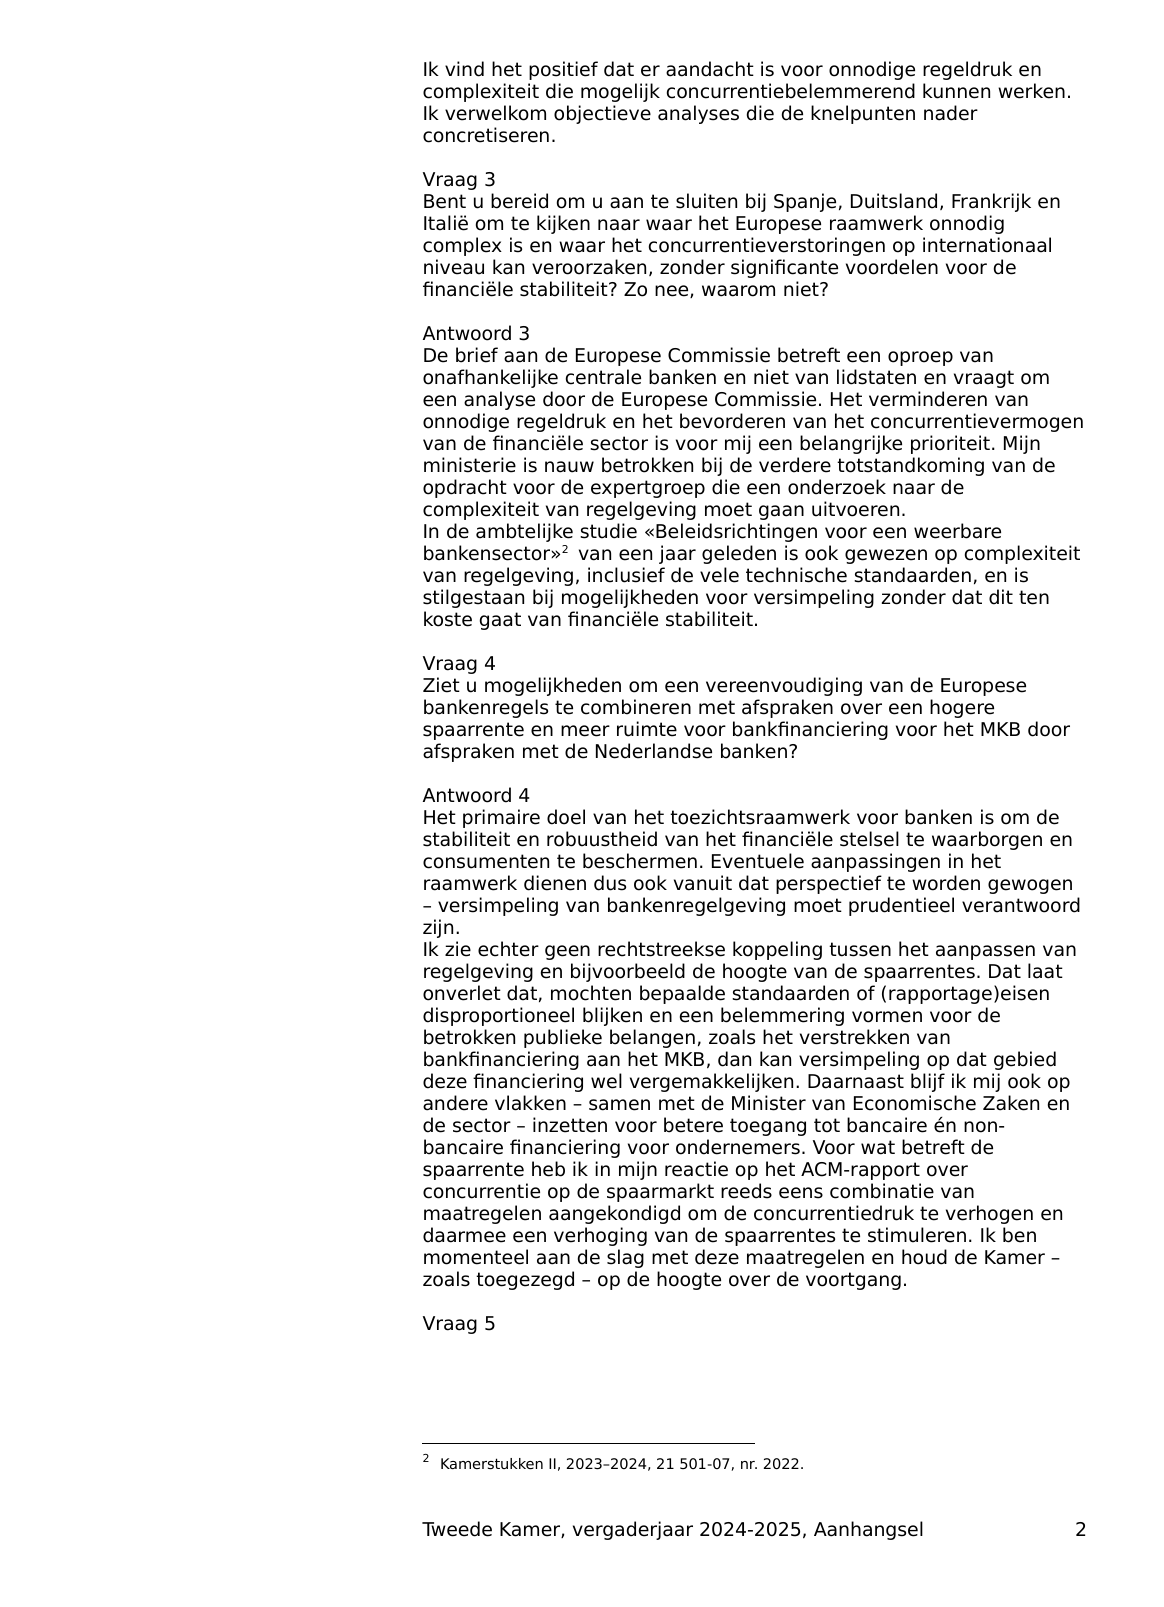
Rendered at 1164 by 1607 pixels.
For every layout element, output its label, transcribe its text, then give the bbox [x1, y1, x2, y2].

text De brief aan de Europese Commissie betreft een oproep van onafhankelijke centrale banken en niet van lidstaten en vraagt om een analyse door de Europese Commissie. Het verminderen van onnodige regeldruk en het bevorderen van het concurrentievermogen van de financiële sector is voor mij een belangrijke prioriteit. Mijn ministerie is nauw betrokken bij de verdere totstandkoming van de opdracht voor de expertgroep die een onderzoek naar de complexiteit van regelgeving moet gaan uitvoeren. [422, 345, 1087, 521]
text Kamerstukken II, 2023–2024, 21 501-07, nr. 2022. [422, 1452, 1087, 1474]
text Vraag 4 [422, 653, 1087, 675]
text Ziet u mogelijkheden om een vereenvoudiging van de Europese bankenregels te combineren met afspraken over een hogere spaarrente en meer ruimte voor bankfinanciering voor het MKB door afspraken met de Nederlandse banken? [422, 675, 1087, 763]
text Antwoord 4 [422, 785, 1087, 807]
text In de ambtelijke studie «Beleidsrichtingen voor een weerbare bankensector» van een jaar geleden is ook gewezen op complexiteit van regelgeving, inclusief de vele technische standaarden, en is stilgestaan bij mogelijkheden voor versimpeling zonder dat dit ten koste gaat van financiële stabiliteit. [422, 521, 1087, 631]
text Ik vind het positief dat er aandacht is voor onnodige regeldruk en complexiteit die mogelijk concurrentiebelemmerend kunnen werken. Ik verwelkom objectieve analyses die de knelpunten nader concretiseren. [422, 59, 1087, 147]
text Antwoord 3 [422, 323, 1087, 345]
text Ik zie echter geen rechtstreekse koppeling tussen het aanpassen van regelgeving en bijvoorbeeld de hoogte van de spaarrentes. Dat laat onverlet dat, mochten bepaalde standaarden of (rapportage)eisen disproportioneel blijken en een belemmering vormen voor de betrokken publieke belangen, zoals het verstrekken van bankfinanciering aan het MKB, dan kan versimpeling op dat gebied deze financiering wel vergemakkelijken. Daarnaast blijf ik mij ook op andere vlakken – samen met de Minister van Economische Zaken en de sector – inzetten voor betere toegang tot bancaire én non-bancaire financiering voor ondernemers. Voor wat betreft de spaarrente heb ik in mijn reactie op het ACM-rapport over concurrentie op de spaarmarkt reeds eens combinatie van maatregelen aangekondigd om de concurrentiedruk te verhogen en daarmee een verhoging van de spaarrentes te stimuleren. Ik ben momenteel aan de slag met deze maatregelen en houd de Kamer – zoals toegezegd – op de hoogte over de voortgang. [422, 939, 1087, 1291]
text Het primaire doel van het toezichtsraamwerk voor banken is om de stabiliteit en robuustheid van het financiële stelsel te waarborgen en consumenten te beschermen. Eventuele aanpassingen in het raamwerk dienen dus ook vanuit dat perspectief te worden gewogen – versimpeling van bankenregelgeving moet prudentieel verantwoord zijn. [422, 807, 1087, 939]
text Bent u bereid om u aan te sluiten bij Spanje, Duitsland, Frankrijk en Italië om te kijken naar waar het Europese raamwerk onnodig complex is en waar het concurrentieverstoringen op internationaal niveau kan veroorzaken, zonder significante voordelen voor de financiële stabiliteit? Zo nee, waarom niet? [422, 191, 1087, 301]
text Vraag 3 [422, 169, 1087, 191]
text Vraag 5 [422, 1313, 1087, 1335]
